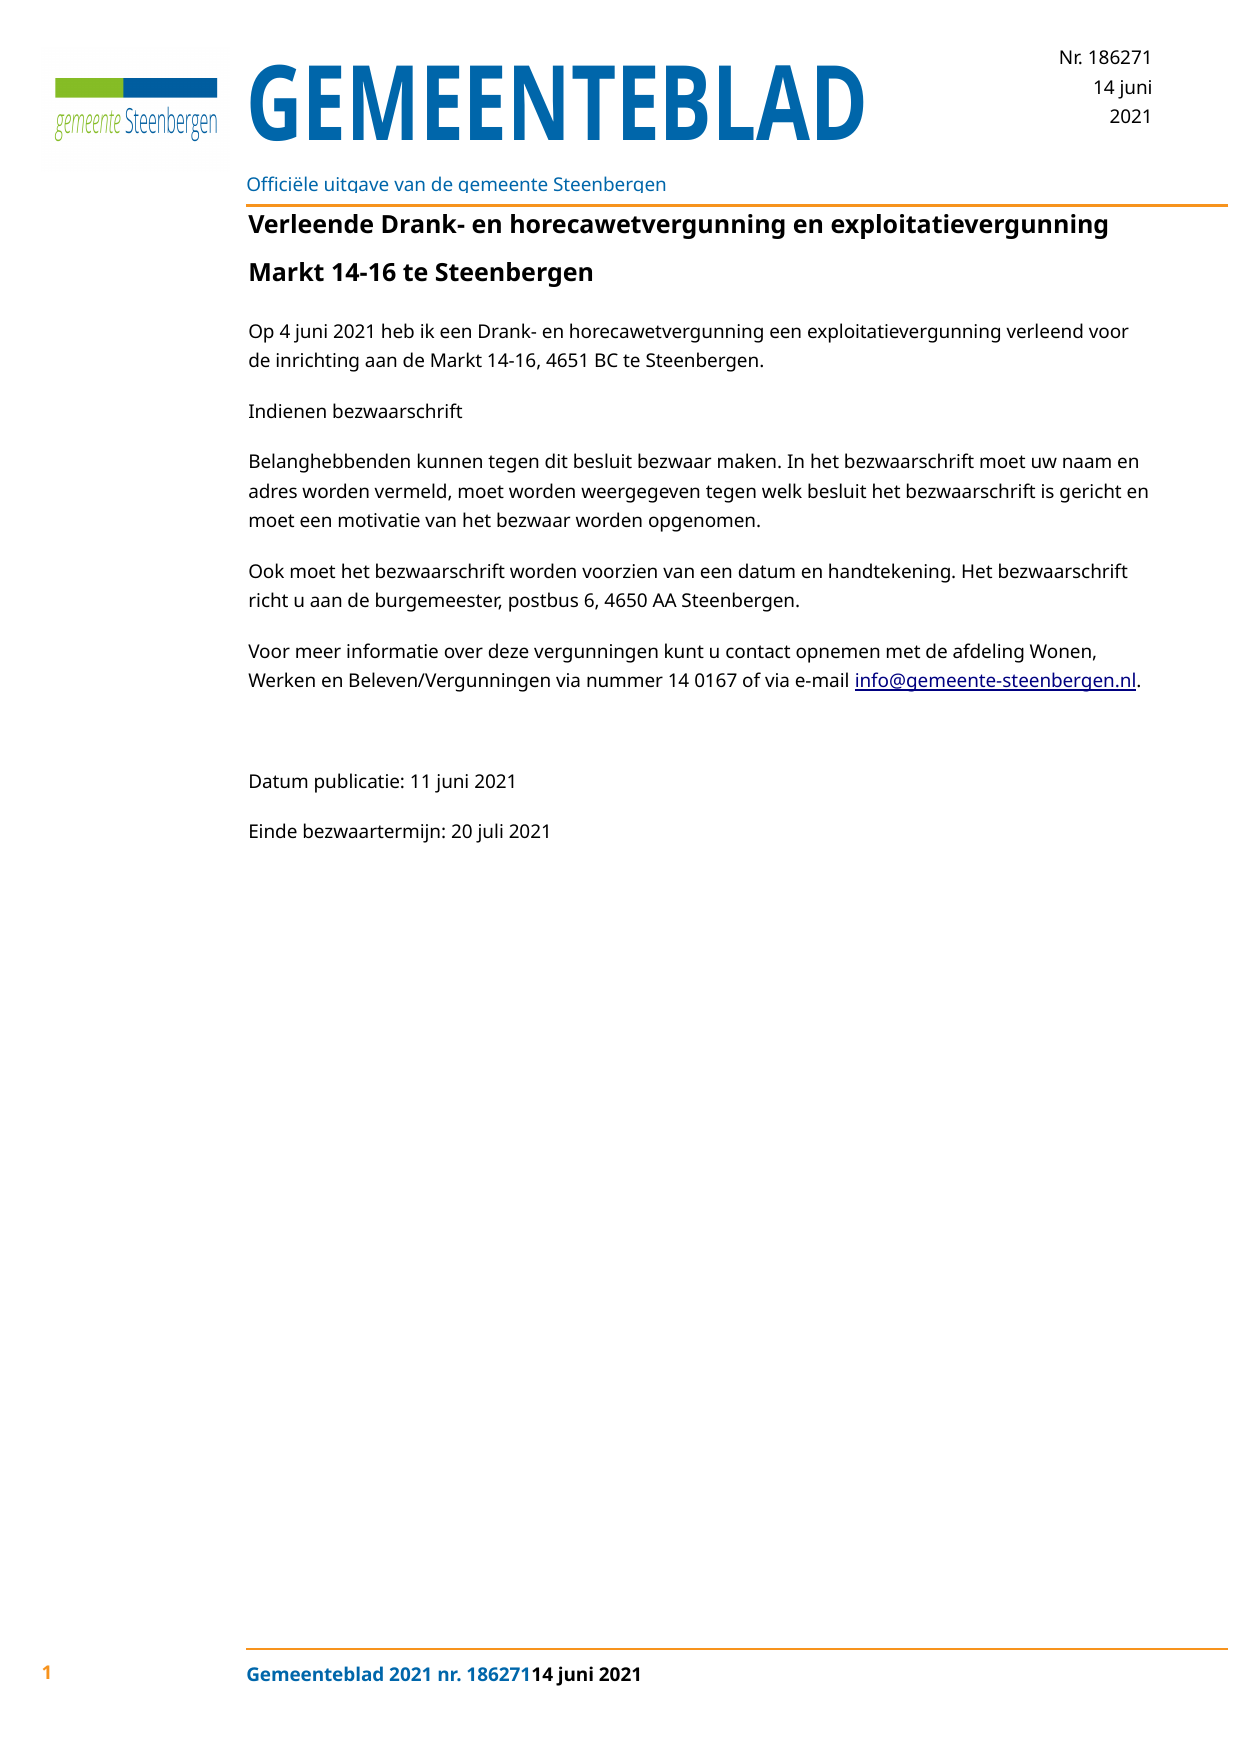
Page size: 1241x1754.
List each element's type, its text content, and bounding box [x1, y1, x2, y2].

text Ook moet het bezwaarschrift worden voorzien van een datum en handtekening. Het bezwaarschrift richt u aan de burgemeester, postbus 6, 4650 AA Steenbergen. [248, 558, 1152, 613]
picture [41, 47, 231, 172]
text Voor meer informatie over deze vergunningen kunt u contact opnemen met de afdeling Wonen, Werken en Beleven/Vergunningen via nummer 14 0167 of via e-mail info@gemeente-steenbergen.nl. [248, 638, 1152, 693]
text ­ [248, 718, 1152, 744]
text Einde bezwaartermijn: 20 juli 2021 [248, 819, 1152, 844]
text Belanghebbenden kunnen tegen dit besluit bezwaar maken. In het bezwaarschrift moet uw naam en adres worden vermeld, moet worden weergegeven tegen welk besluit het bezwaarschrift is gericht en moet een motivatie van het bezwaar worden opgenomen. [248, 448, 1152, 533]
text Verleende Drank- en horecawetvergunning en exploitatievergunning Markt 14-16 te Steenbergen [248, 207, 1152, 288]
text Op 4 juni 2021 heb ik een Drank- en horecawetvergunning een exploitatievergunning verleend voor de inrichting aan de Markt 14-16, 4651 BC te Steenbergen. [248, 318, 1152, 373]
text Datum publicatie: 11 juni 2021 [248, 768, 1152, 794]
text Indienen bezwaarschrift [248, 398, 1152, 424]
